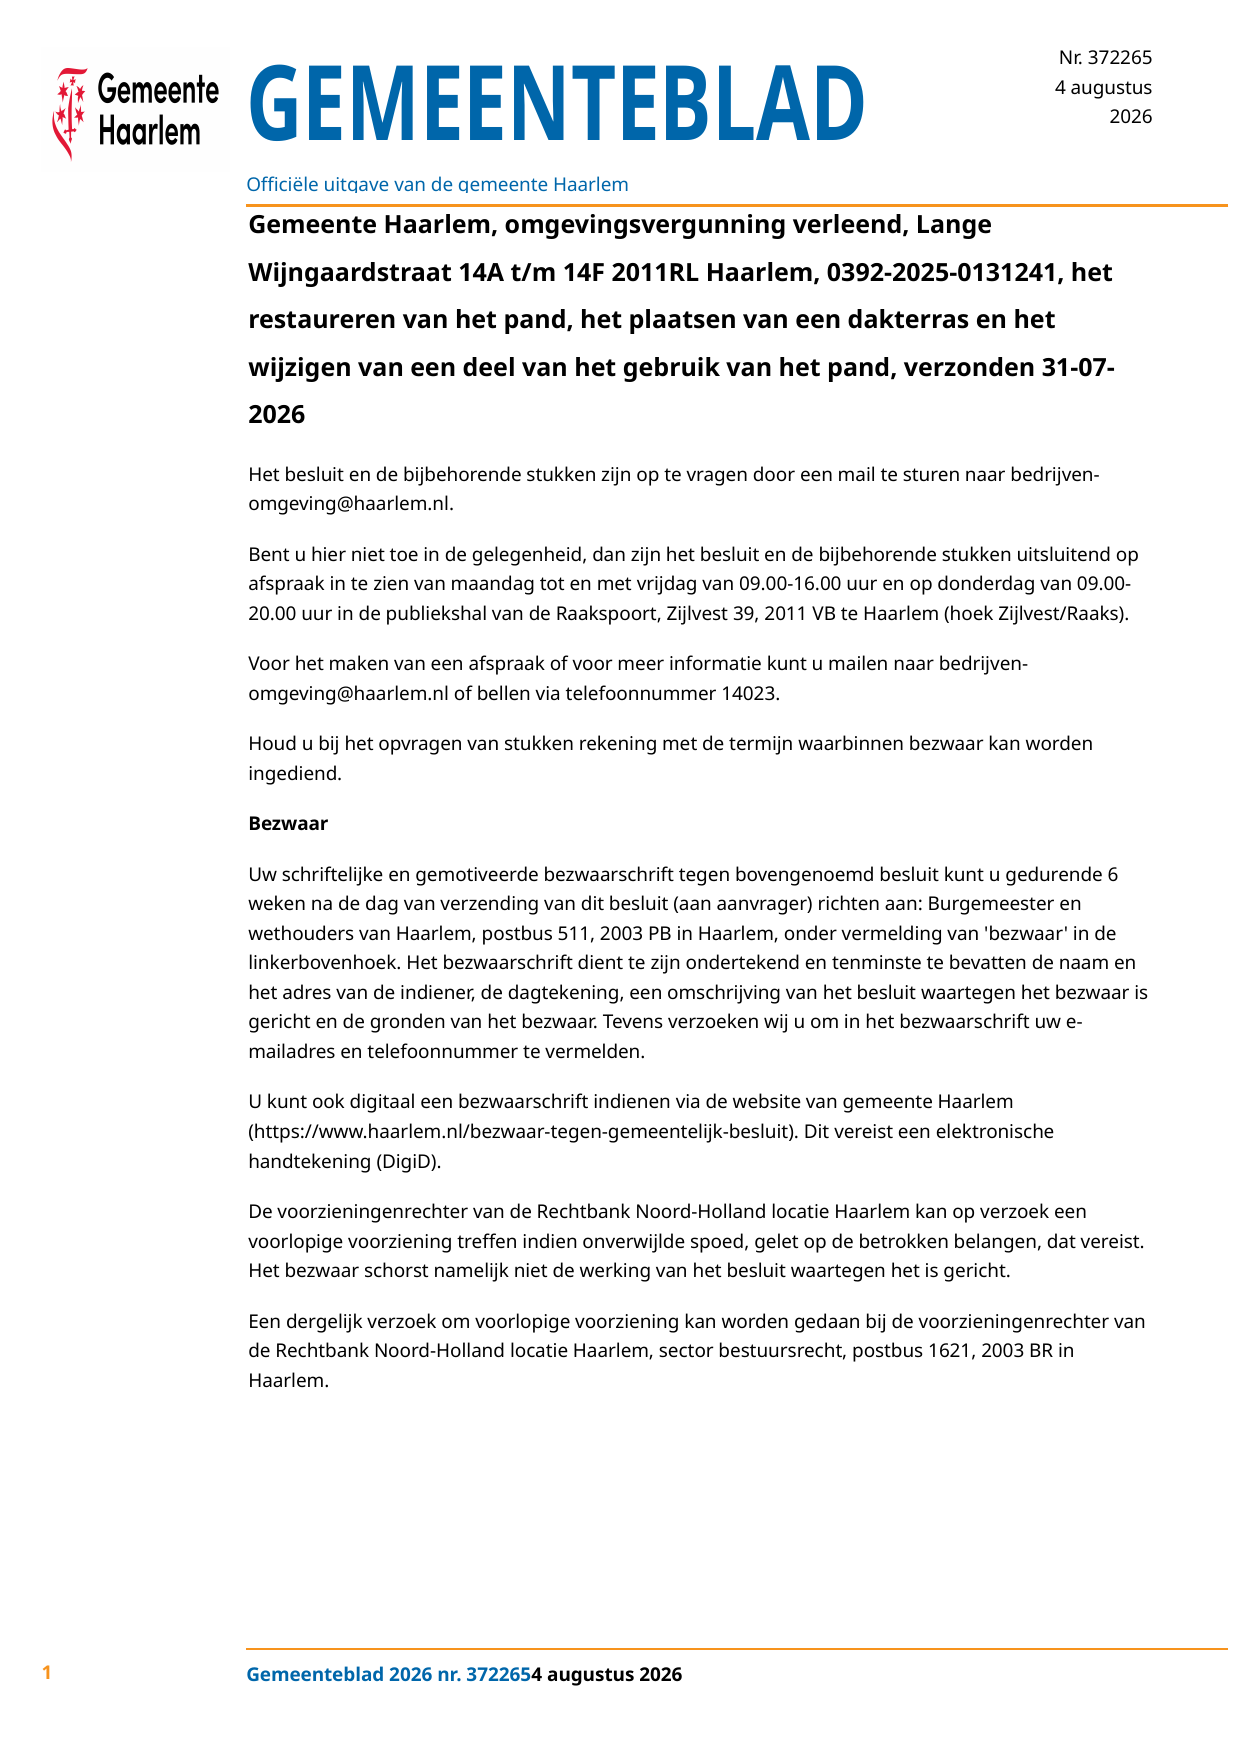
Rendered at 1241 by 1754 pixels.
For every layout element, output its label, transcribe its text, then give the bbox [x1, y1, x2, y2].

text Gemeente Haarlem, omgevingsvergunning verleend, Lange Wijngaardstraat 14A t/m 14F 2011RL Haarlem, 0392-2025-0131241, het restaureren van het pand, het plaatsen van een dakterras en het wijzigen van een deel van het gebruik van het pand, verzonden 31-07-2026 [248, 207, 1152, 431]
text De voorzieningenrechter van de Rechtbank Noord-Holland locatie Haarlem kan op verzoek een voorlopige voorziening treffen indien onverwijlde spoed, gelet op de betrokken belangen, dat vereist. Het bezwaar schorst namelijk niet de werking van het besluit waartegen het is gericht. [248, 1198, 1152, 1283]
text Houd u bij het opvragen van stukken rekening met de termijn waarbinnen bezwaar kan worden ingediend. [248, 730, 1152, 786]
text U kunt ook digitaal een bezwaarschrift indienen via de website van gemeente Haarlem (https://www.haarlem.nl/bezwaar-tegen-gemeentelijk-besluit). Dit vereist een elektronische handtekening (DigiD). [248, 1089, 1152, 1173]
picture [41, 47, 231, 172]
text Uw schriftelijke en gemotiveerde bezwaarschrift tegen bovengenoemd besluit kunt u gedurende 6 weken na de dag van verzending van dit besluit (aan aanvrager) richten aan: Burgemeester en wethouders van Haarlem, postbus 511, 2003 PB in Haarlem, onder vermelding van 'bezwaar' in de linkerbovenhoek. Het bezwaarschrift dient te zijn ondertekend en tenminste te bevatten de naam en het adres van de indiener, de dagtekening, een omschrijving van het besluit waartegen het bezwaar is gericht en de gronden van het bezwaar. Tevens verzoeken wij u om in het bezwaarschrift uw e-mailadres en telefoonnummer te vermelden. [248, 861, 1152, 1064]
text Voor het maken van een afspraak of voor meer informatie kunt u mailen naar bedrijven-omgeving@haarlem.nl of bellen via telefoonnummer 14023. [248, 650, 1152, 706]
text Een dergelijk verzoek om voorlopige voorziening kan worden gedaan bij de voorzieningenrechter van de Rechtbank Noord-Holland locatie Haarlem, sector bestuursrecht, postbus 1621, 2003 BR in Haarlem. [248, 1308, 1152, 1393]
text Bent u hier niet toe in de gelegenheid, dan zijn het besluit en de bijbehorende stukken uitsluitend op afspraak in te zien van maandag tot en met vrijdag van 09.00-16.00 uur en op donderdag van 09.00-20.00 uur in de publiekshal van de Raakspoort, Zijlvest 39, 2011 VB te Haarlem (hoek Zijlvest/Raaks). [248, 541, 1152, 626]
text Het besluit en de bijbehorende stukken zijn op te vragen door een mail te sturen naar bedrijven-omgeving@haarlem.nl. [248, 461, 1152, 516]
text Bezwaar [248, 810, 1152, 836]
